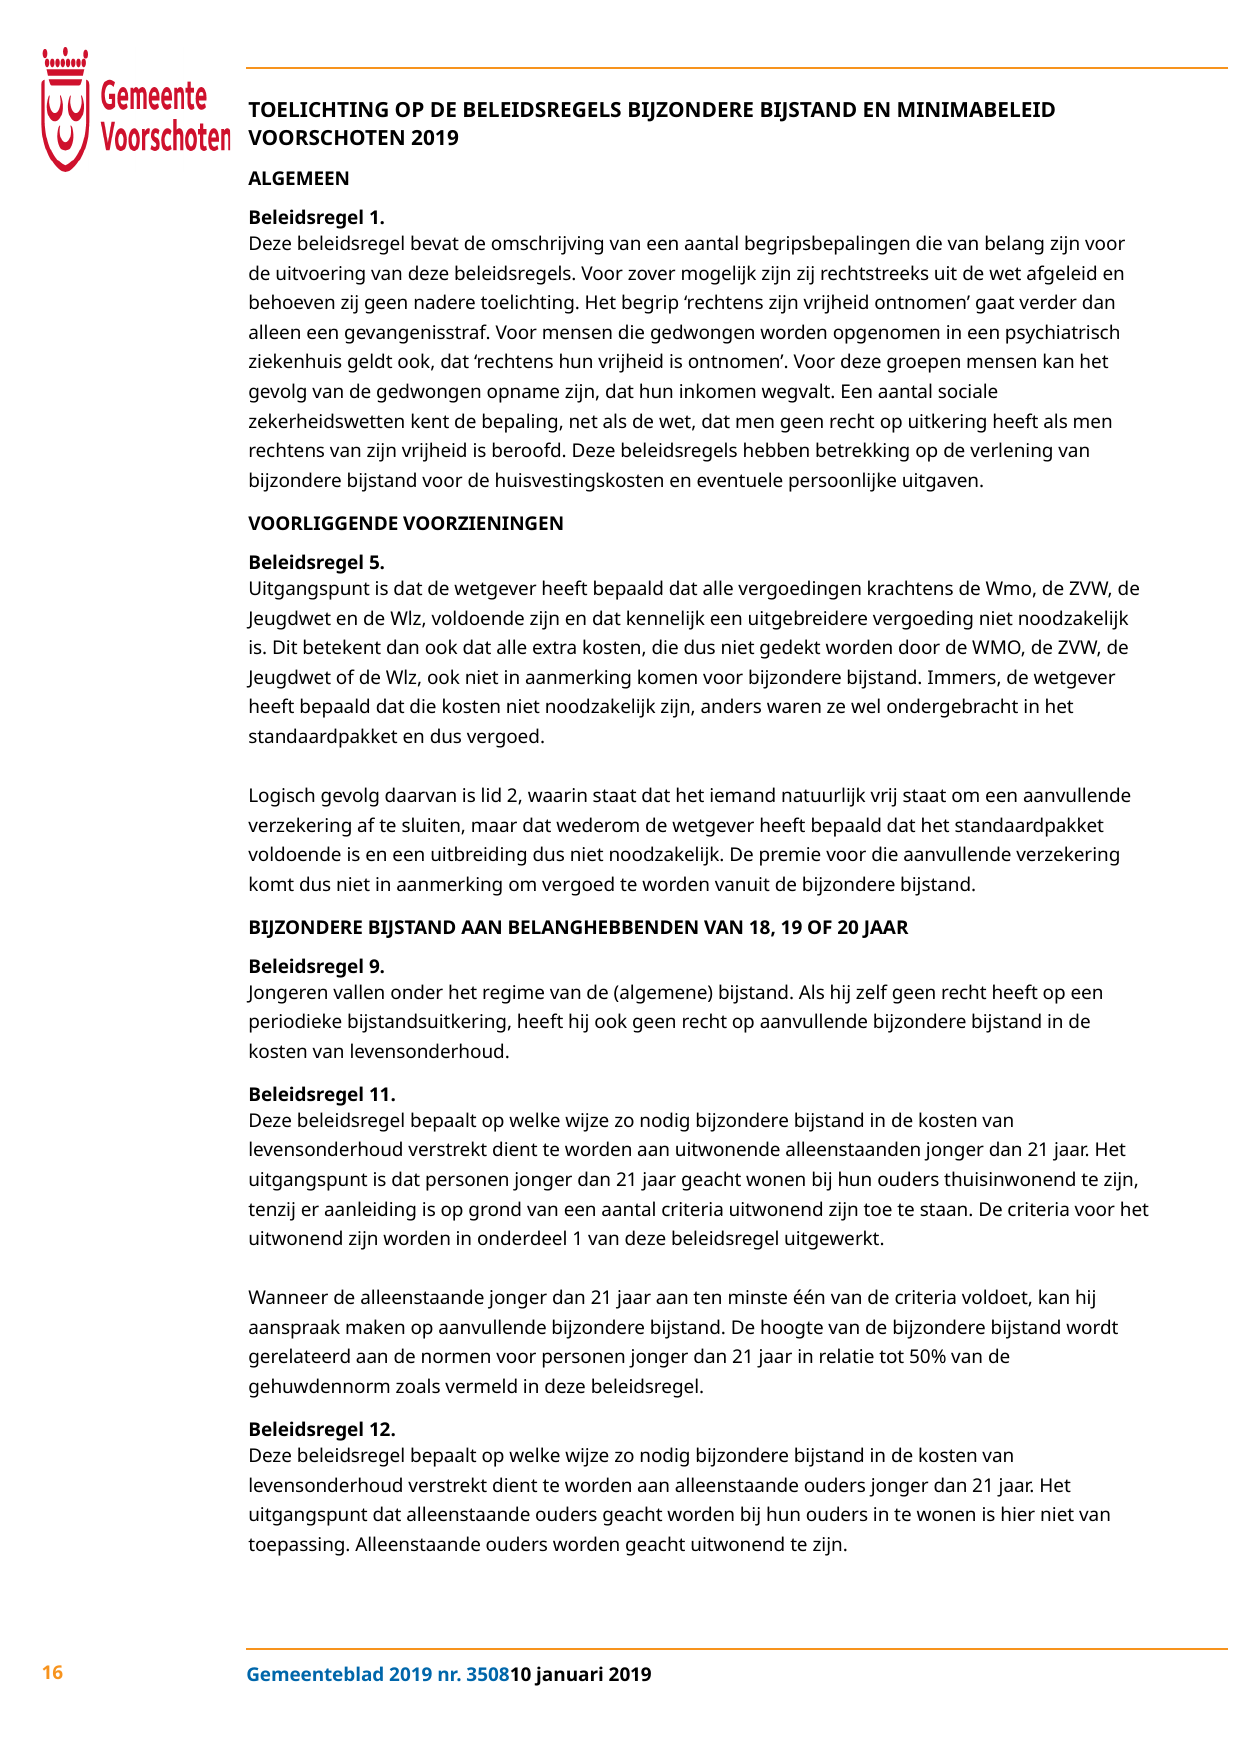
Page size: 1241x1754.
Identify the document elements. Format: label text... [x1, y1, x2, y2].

text BIJZONDERE BIJSTAND AAN BELANGHEBBENDEN VAN 18, 19 OF 20 JAAR [248, 914, 1152, 940]
text Beleidsregel 11. [248, 1081, 1152, 1107]
text TOELICHTING OP DE BELEIDSREGELS BIJZONDERE BIJSTAND EN MINIMABELEID VOORSCHOTEN 2019 [248, 95, 1152, 152]
picture [41, 47, 231, 172]
text VOORLIGGENDE VOORZIENINGEN [248, 510, 1152, 536]
text Uitgangspunt is dat de wetgever heeft bepaald dat alle vergoedingen krachtens de Wmo, de ZVW, de Jeugdwet en de Wlz, voldoende zijn en dat kennelijk een uitgebreidere vergoeding niet noodzakelijk is. Dit betekent dan ook dat alle extra kosten, die dus niet gedekt worden door de WMO, de ZVW, de Jeugdwet of de Wlz, ook niet in aanmerking komen voor bijzondere bijstand. Immers, de wetgever heeft bepaald dat die kosten niet noodzakelijk zijn, anders waren ze wel ondergebracht in het standaardpakket en dus vergoed. [248, 575, 1152, 749]
text Jongeren vallen onder het regime van de (algemene) bijstand. Als hij zelf geen recht heeft op een periodieke bijstandsuitkering, heeft hij ook geen recht op aanvullende bijzondere bijstand in de kosten van levensonderhoud. [248, 979, 1152, 1064]
text Beleidsregel 9. [248, 953, 1152, 979]
text Logisch gevolg daarvan is lid 2, waarin staat dat het iemand natuurlijk vrij staat om een aanvullende verzekering af te sluiten, maar dat wederom de wetgever heeft bepaald dat het standaardpakket voldoende is en een uitbreiding dus niet noodzakelijk. De premie voor die aanvullende verzekering komt dus niet in aanmerking om vergoed te worden vanuit de bijzondere bijstand. [248, 782, 1152, 897]
text Wanneer de alleenstaande jonger dan 21 jaar aan ten minste één van de criteria voldoet, kan hij aanspraak maken op aanvullende bijzondere bijstand. De hoogte van de bijzondere bijstand wordt gerelateerd aan de normen voor personen jonger dan 21 jaar in relatie tot 50% van de gehuwdennorm zoals vermeld in deze beleidsregel. [248, 1284, 1152, 1399]
text Beleidsregel 12. [248, 1416, 1152, 1442]
text Deze beleidsregel bepaalt op welke wijze zo nodig bijzondere bijstand in de kosten van levensonderhoud verstrekt dient te worden aan uitwonende alleenstaanden jonger dan 21 jaar. Het uitgangspunt is dat personen jonger dan 21 jaar geacht wonen bij hun ouders thuisinwonend te zijn, tenzij er aanleiding is op grond van een aantal criteria uitwonend zijn toe te staan. De criteria voor het uitwonend zijn worden in onderdeel 1 van deze beleidsregel uitgewerkt. [248, 1107, 1152, 1251]
text ALGEMEEN [248, 165, 1152, 191]
text Beleidsregel 5. [248, 549, 1152, 575]
text Deze beleidsregel bevat de omschrijving van een aantal begripsbepalingen die van belang zijn voor de uitvoering van deze beleidsregels. Voor zover mogelijk zijn zij rechtstreeks uit de wet afgeleid en behoeven zij geen nadere toelichting. Het begrip ‘rechtens zijn vrijheid ontnomen’ gaat verder dan alleen een gevangenisstraf. Voor mensen die gedwongen worden opgenomen in een psychiatrisch ziekenhuis geldt ook, dat ‘rechtens hun vrijheid is ontnomen’. Voor deze groepen mensen kan het gevolg van de gedwongen opname zijn, dat hun inkomen wegvalt. Een aantal sociale zekerheidswetten kent de bepaling, net als de wet, dat men geen recht op uitkering heeft als men rechtens van zijn vrijheid is beroofd. Deze beleidsregels hebben betrekking op de verlening van bijzondere bijstand voor de huisvestingskosten en eventuele persoonlijke uitgaven. [248, 230, 1152, 493]
text Beleidsregel 1. [248, 204, 1152, 230]
text Deze beleidsregel bepaalt op welke wijze zo nodig bijzondere bijstand in de kosten van levensonderhoud verstrekt dient te worden aan alleenstaande ouders jonger dan 21 jaar. Het uitgangspunt dat alleenstaande ouders geacht worden bij hun ouders in te wonen is hier niet van toepassing. Alleenstaande ouders worden geacht uitwonend te zijn. [248, 1442, 1152, 1557]
